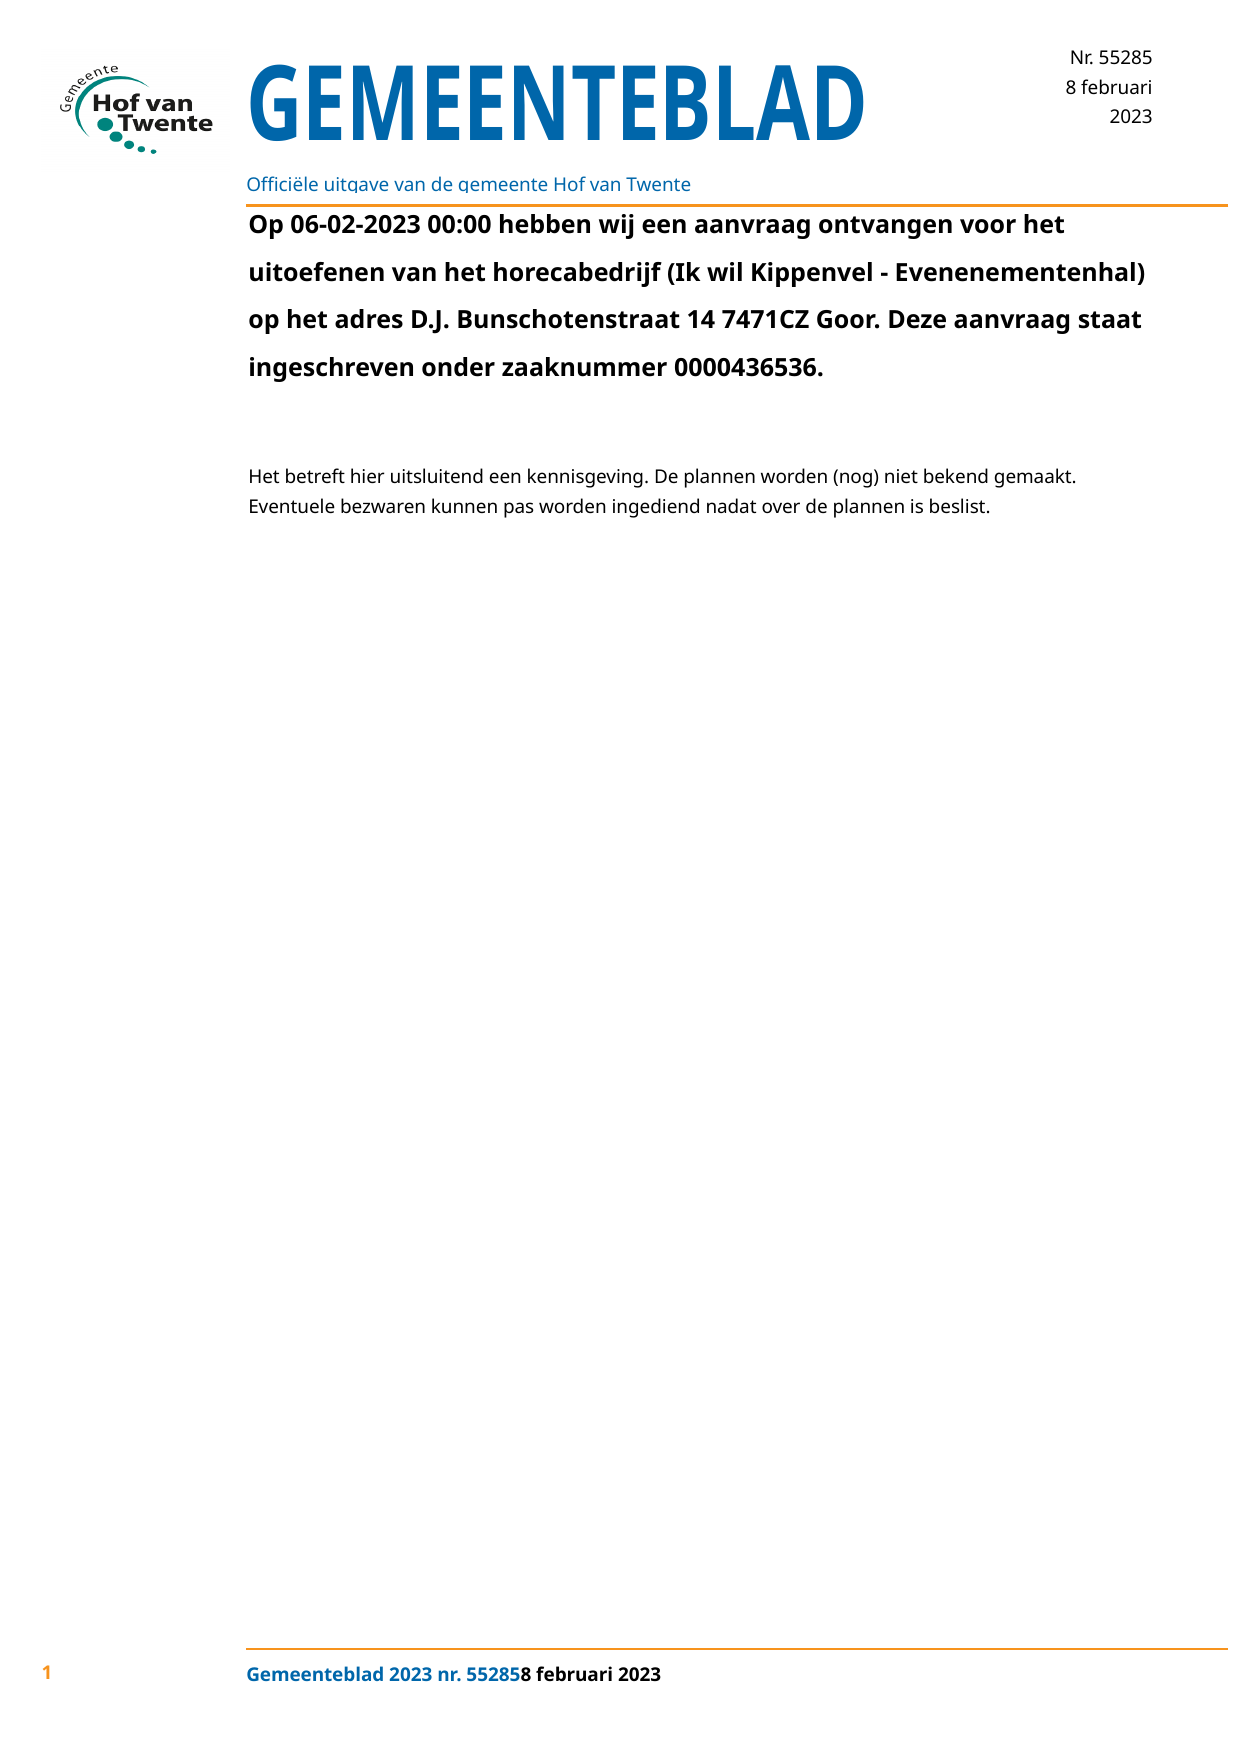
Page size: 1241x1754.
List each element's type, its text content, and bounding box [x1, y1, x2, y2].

text Op 06-02-2023 00:00 hebben wij een aanvraag ontvangen voor het uitoefenen van het horecabedrijf (Ik wil Kippenvel - Evenenementenhal) op het adres D.J. Bunschotenstraat 14 7471CZ Goor. Deze aanvraag staat ingeschreven onder zaaknummer 0000436536. [248, 207, 1152, 384]
text Het betreft hier uitsluitend een kennisgeving. De plannen worden (nog) niet bekend gemaakt. Eventuele bezwaren kunnen pas worden ingediend nadat over de plannen is beslist. [248, 463, 1152, 519]
picture [41, 47, 231, 172]
